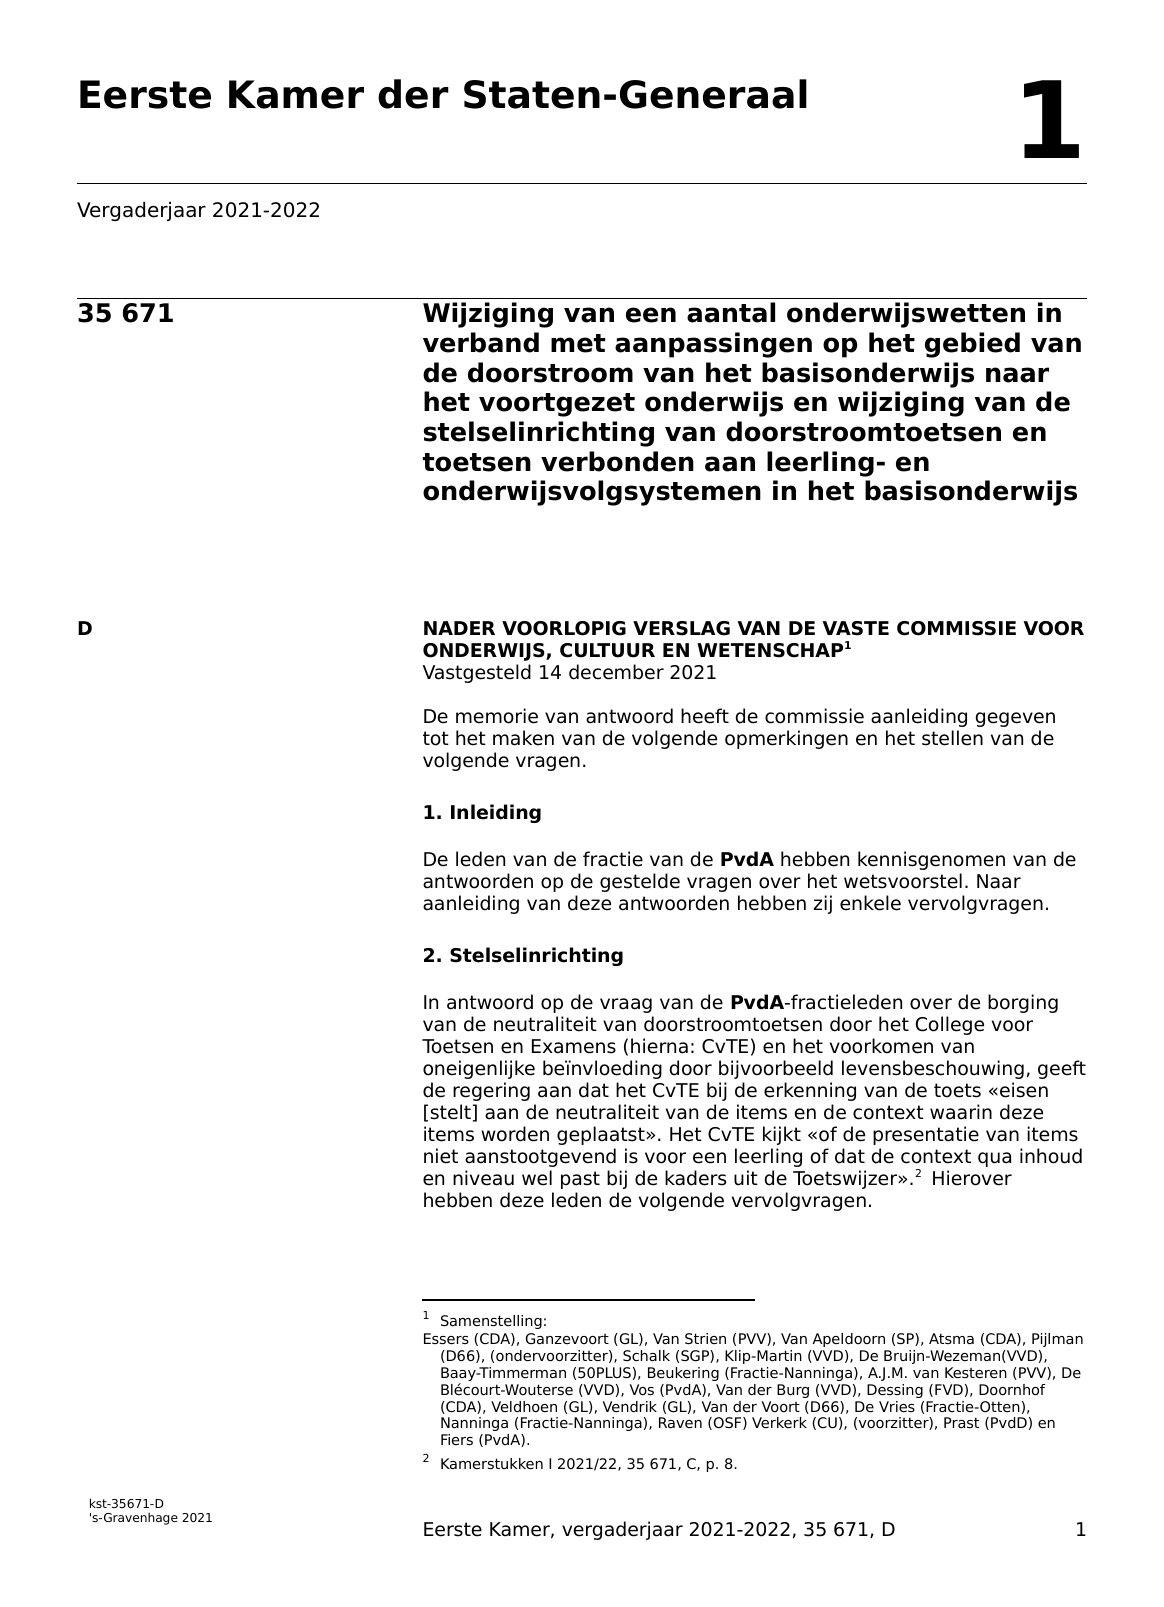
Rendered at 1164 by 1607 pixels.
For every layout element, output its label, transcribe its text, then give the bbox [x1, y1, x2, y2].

table_header 1 [886, 59, 1087, 183]
text Vastgesteld 14 december 2021 [422, 662, 1087, 684]
subtitle D NADER VOORLOPIG VERSLAG VAN DE VASTE COMMISSIE VOOR ONDERWIJS, CULTUUR EN WETENSCHAP [77, 618, 1087, 662]
text De memorie van antwoord heeft de commissie aanleiding gegeven tot het maken van de volgende opmerkingen en het stellen van de volgende vragen. [422, 706, 1087, 772]
text Essers (CDA), Ganzevoort (GL), Van Strien (PVV), Van Apeldoorn (SP), Atsma (CDA), Pijlman (D66), (ondervoorzitter), Schalk (SGP), Klip-Martin (VVD), De Bruijn-Wezeman(VVD), Baay-Timmerman (50PLUS), Beukering (Fractie-Nanninga), A.J.M. van Kesteren (PVV), De Blécourt-Wouterse (VVD), Vos (PvdA), Van der Burg (VVD), Dessing (FVD), Doornhof (CDA), Veldhoen (GL), Vendrik (GL), Van der Voort (D66), De Vries (Fractie-Otten), Nanninga (Fractie-Nanninga), Raven (OSF) Verkerk (CU), (voorzitter), Prast (PvdD) en Fiers (PvdA). [422, 1331, 1087, 1449]
table_header Eerste Kamer der Staten-Generaal [77, 59, 886, 183]
text 's-Gravenhage 2021 [88, 1511, 323, 1525]
text Samenstelling: [422, 1309, 1087, 1331]
subtitle 1. Inleiding [422, 802, 1087, 824]
text Kamerstukken I 2021/22, 35 671, C, p. 8. [422, 1452, 1087, 1474]
text In antwoord op de vraag van de PvdA-fractieleden over de borging van de neutraliteit van doorstroomtoetsen door het College voor Toetsen en Examens (hierna: CvTE) en het voorkomen van oneigenlijke beïnvloeding door bijvoorbeeld levensbeschouwing, geeft de regering aan dat het CvTE bij de erkenning van de toets «eisen [stelt] aan de neutraliteit van de items en de context waarin deze items worden geplaatst». Het CvTE kijkt «of de presentatie van items niet aanstootgevend is voor een leerling of dat de context qua inhoud en niveau wel past bij de kaders uit de Toetswijzer». Hierover hebben deze leden de volgende vervolgvragen. [422, 992, 1087, 1212]
text kst-35671-D [88, 1497, 323, 1511]
subtitle 35 671 Wijziging van een aantal onderwijswetten in verband met aanpassingen op het gebied van de doorstroom van het basisonderwijs naar het voortgezet onderwijs en wijziging van de stelselinrichting van doorstroomtoetsen en toetsen verbonden aan leerling- en onderwijsvolgsystemen in het basisonderwijs [77, 299, 1087, 507]
text De leden van de fractie van de PvdA hebben kennisgenomen van de antwoorden op de gestelde vragen over het wetsvoorstel. Naar aanleiding van deze antwoorden hebben zij enkele vervolgvragen. [422, 849, 1087, 915]
table_cell Vergaderjaar 2021-2022 [77, 184, 1087, 298]
subtitle 2. Stelselinrichting [422, 945, 1087, 967]
